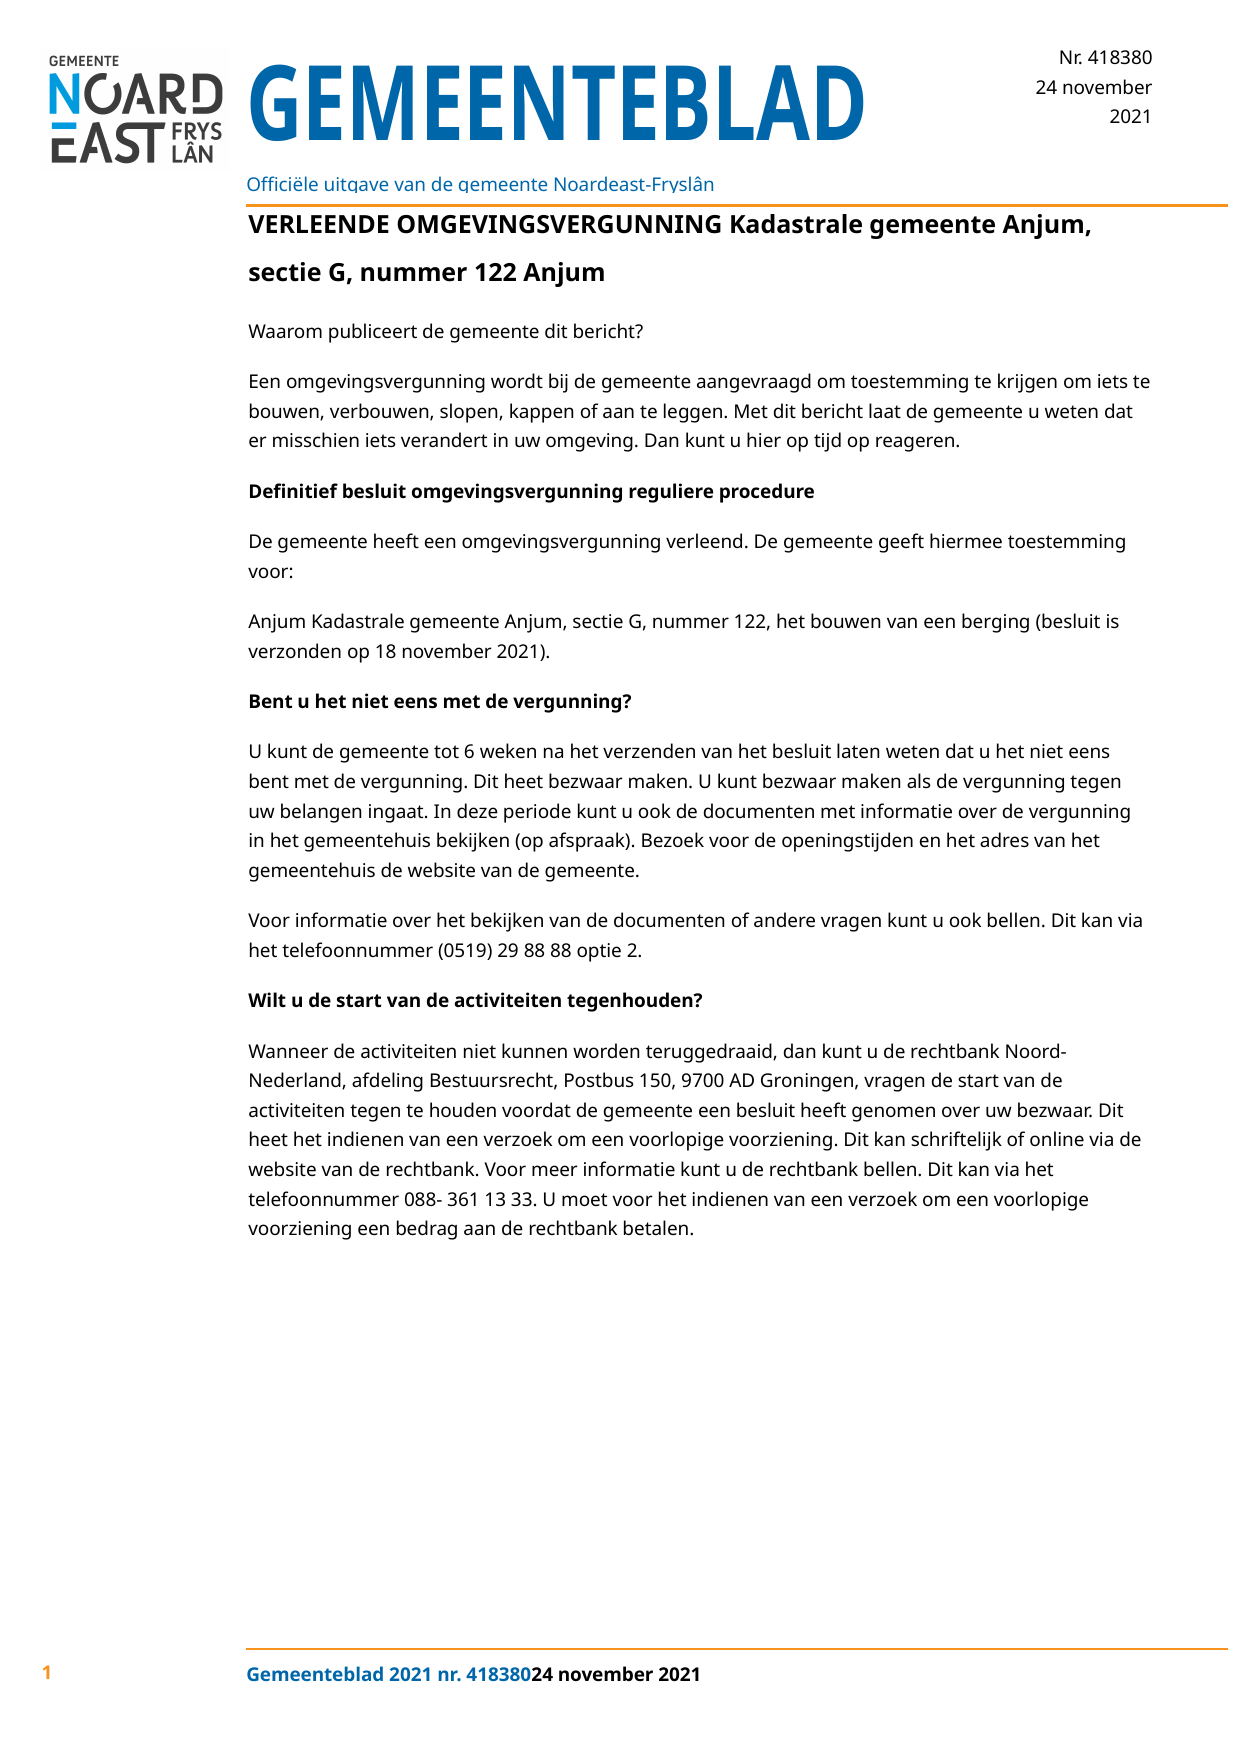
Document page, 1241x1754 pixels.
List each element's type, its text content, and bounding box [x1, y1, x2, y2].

text Waarom publiceert de gemeente dit bericht? [248, 318, 1152, 344]
text De gemeente heeft een omgevingsvergunning verleend. De gemeente geeft hiermee toestemming voor: [248, 528, 1152, 584]
text VERLEENDE OMGEVINGSVERGUNNING Kadastrale gemeente Anjum, sectie G, nummer 122 Anjum [248, 207, 1152, 288]
text Definitief besluit omgevingsvergunning reguliere procedure [248, 478, 1152, 504]
text Een omgevingsvergunning wordt bij de gemeente aangevraagd om toestemming te krijgen om iets te bouwen, verbouwen, slopen, kappen of aan te leggen. Met dit bericht laat de gemeente u weten dat er misschien iets verandert in uw omgeving. Dan kunt u hier op tijd op reageren. [248, 368, 1152, 453]
text Bent u het niet eens met de vergunning? [248, 688, 1152, 714]
text Voor informatie over het bekijken van de documenten of andere vragen kunt u ook bellen. Dit kan via het telefoonnummer (0519) 29 88 88 optie 2. [248, 907, 1152, 963]
text Wanneer de activiteiten niet kunnen worden teruggedraaid, dan kunt u de rechtbank Noord-Nederland, afdeling Bestuursrecht, Postbus 150, 9700 AD Groningen, vragen de start van de activiteiten tegen te houden voordat de gemeente een besluit heeft genomen over uw bezwaar. Dit heet het indienen van een verzoek om een voorlopige voorziening. Dit kan schriftelijk of online via de website van de rechtbank. Voor meer informatie kunt u de rechtbank bellen. Dit kan via het telefoonnummer 088- 361 13 33. U moet voor het indienen van een verzoek om een voorlopige voorziening een bedrag aan de rechtbank betalen. [248, 1038, 1152, 1241]
text U kunt de gemeente tot 6 weken na het verzenden van het besluit laten weten dat u het niet eens bent met de vergunning. Dit heet bezwaar maken. U kunt bezwaar maken als de vergunning tegen uw belangen ingaat. In deze periode kunt u ook de documenten met informatie over de vergunning in het gemeentehuis bekijken (op afspraak). Bezoek voor de openingstijden en het adres van het gemeentehuis de website van de gemeente. [248, 739, 1152, 883]
text Anjum Kadastrale gemeente Anjum, sectie G, nummer 122, het bouwen van een berging (besluit is verzonden op 18 november 2021). [248, 608, 1152, 664]
picture [41, 47, 231, 172]
text Wilt u de start van de activiteiten tegenhouden? [248, 987, 1152, 1013]
